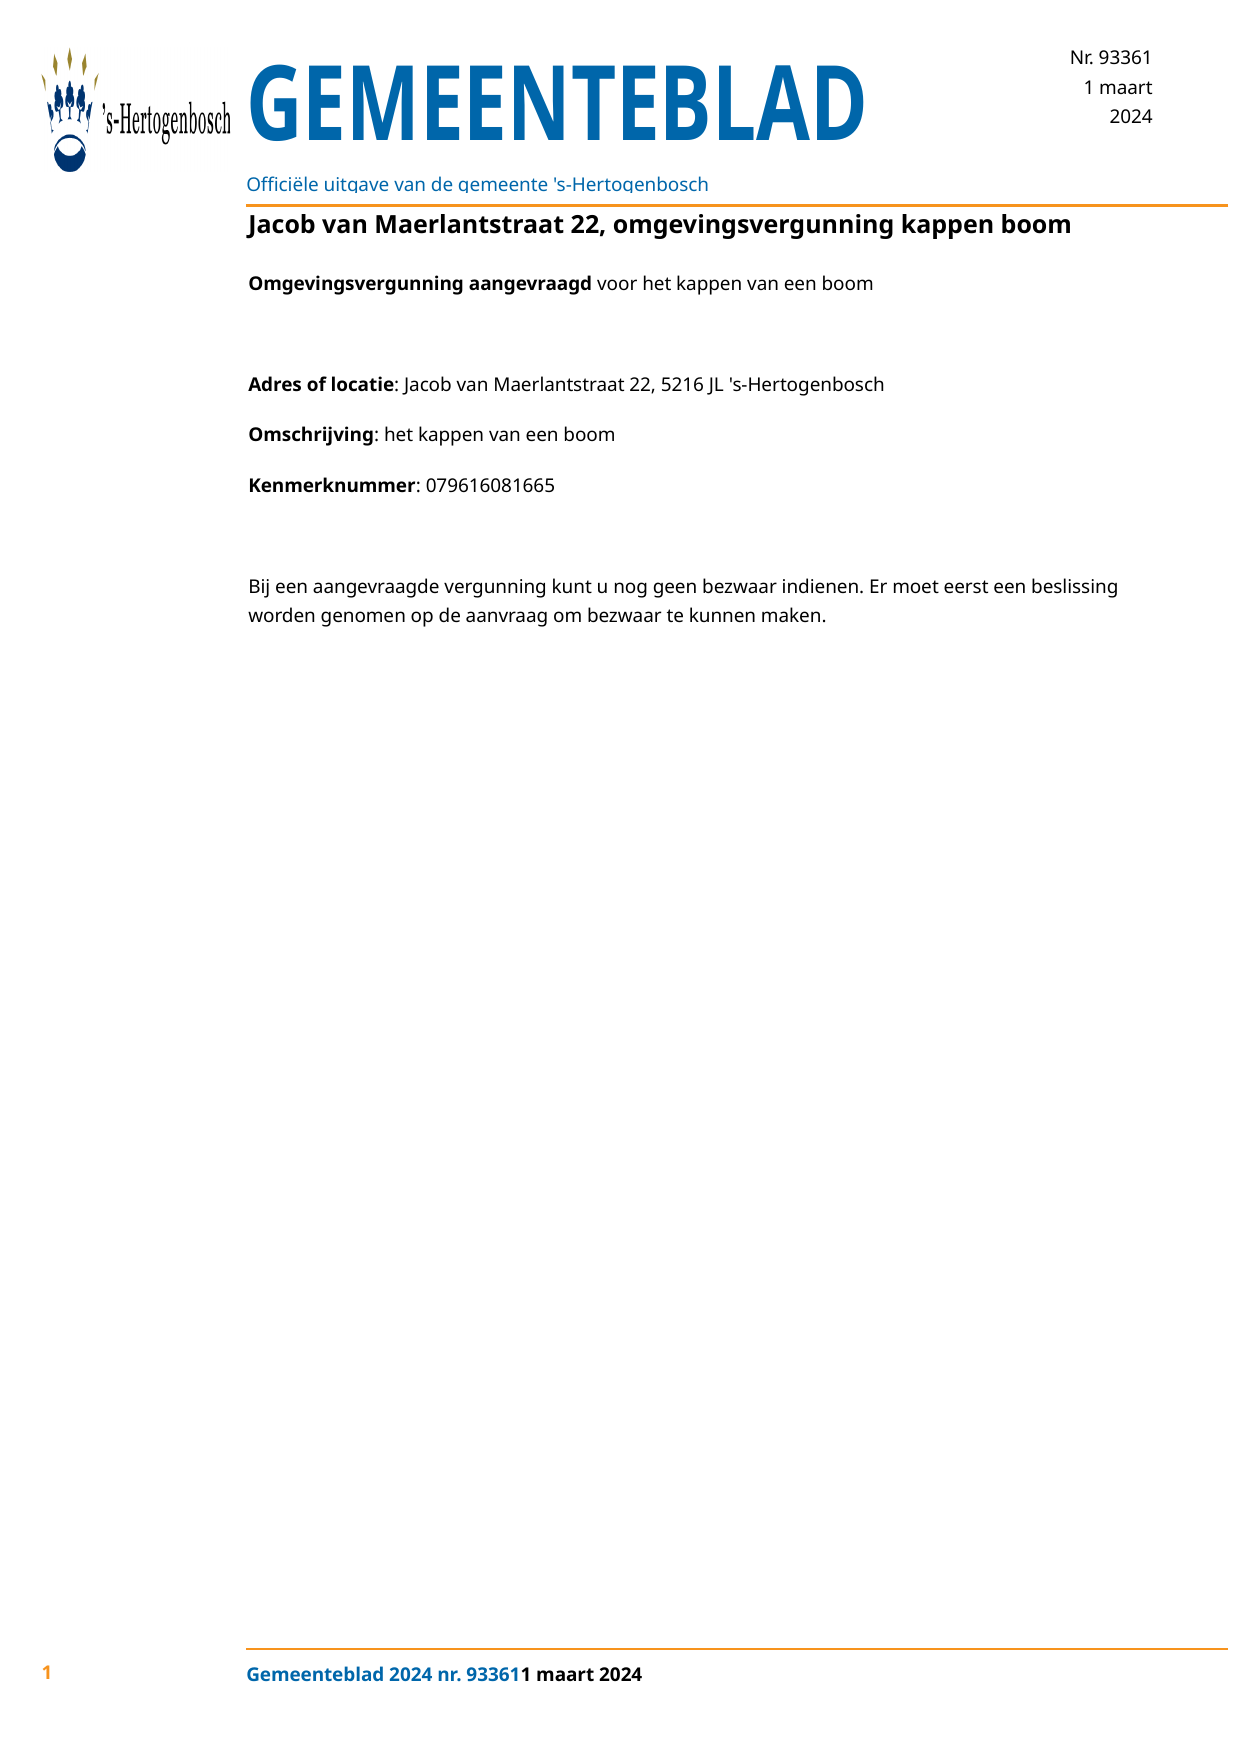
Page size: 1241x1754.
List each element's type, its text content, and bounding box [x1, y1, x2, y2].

text Jacob van Maerlantstraat 22, omgevingsvergunning kappen boom [248, 207, 1152, 241]
text Kenmerknummer: 079616081665 [248, 472, 1152, 498]
text Omgevingsvergunning aangevraagd voor het kappen van een boom [248, 270, 1152, 296]
text Adres of locatie: Jacob van Maerlantstraat 22, 5216 JL 's-Hertogenbosch [248, 371, 1152, 397]
picture [41, 47, 231, 172]
text Bij een aangevraagde vergunning kunt u nog geen bezwaar indienen. Er moet eerst een beslissing worden genomen op de aanvraag om bezwaar te kunnen maken. [248, 573, 1152, 628]
text Omschrijving: het kappen van een boom [248, 422, 1152, 447]
